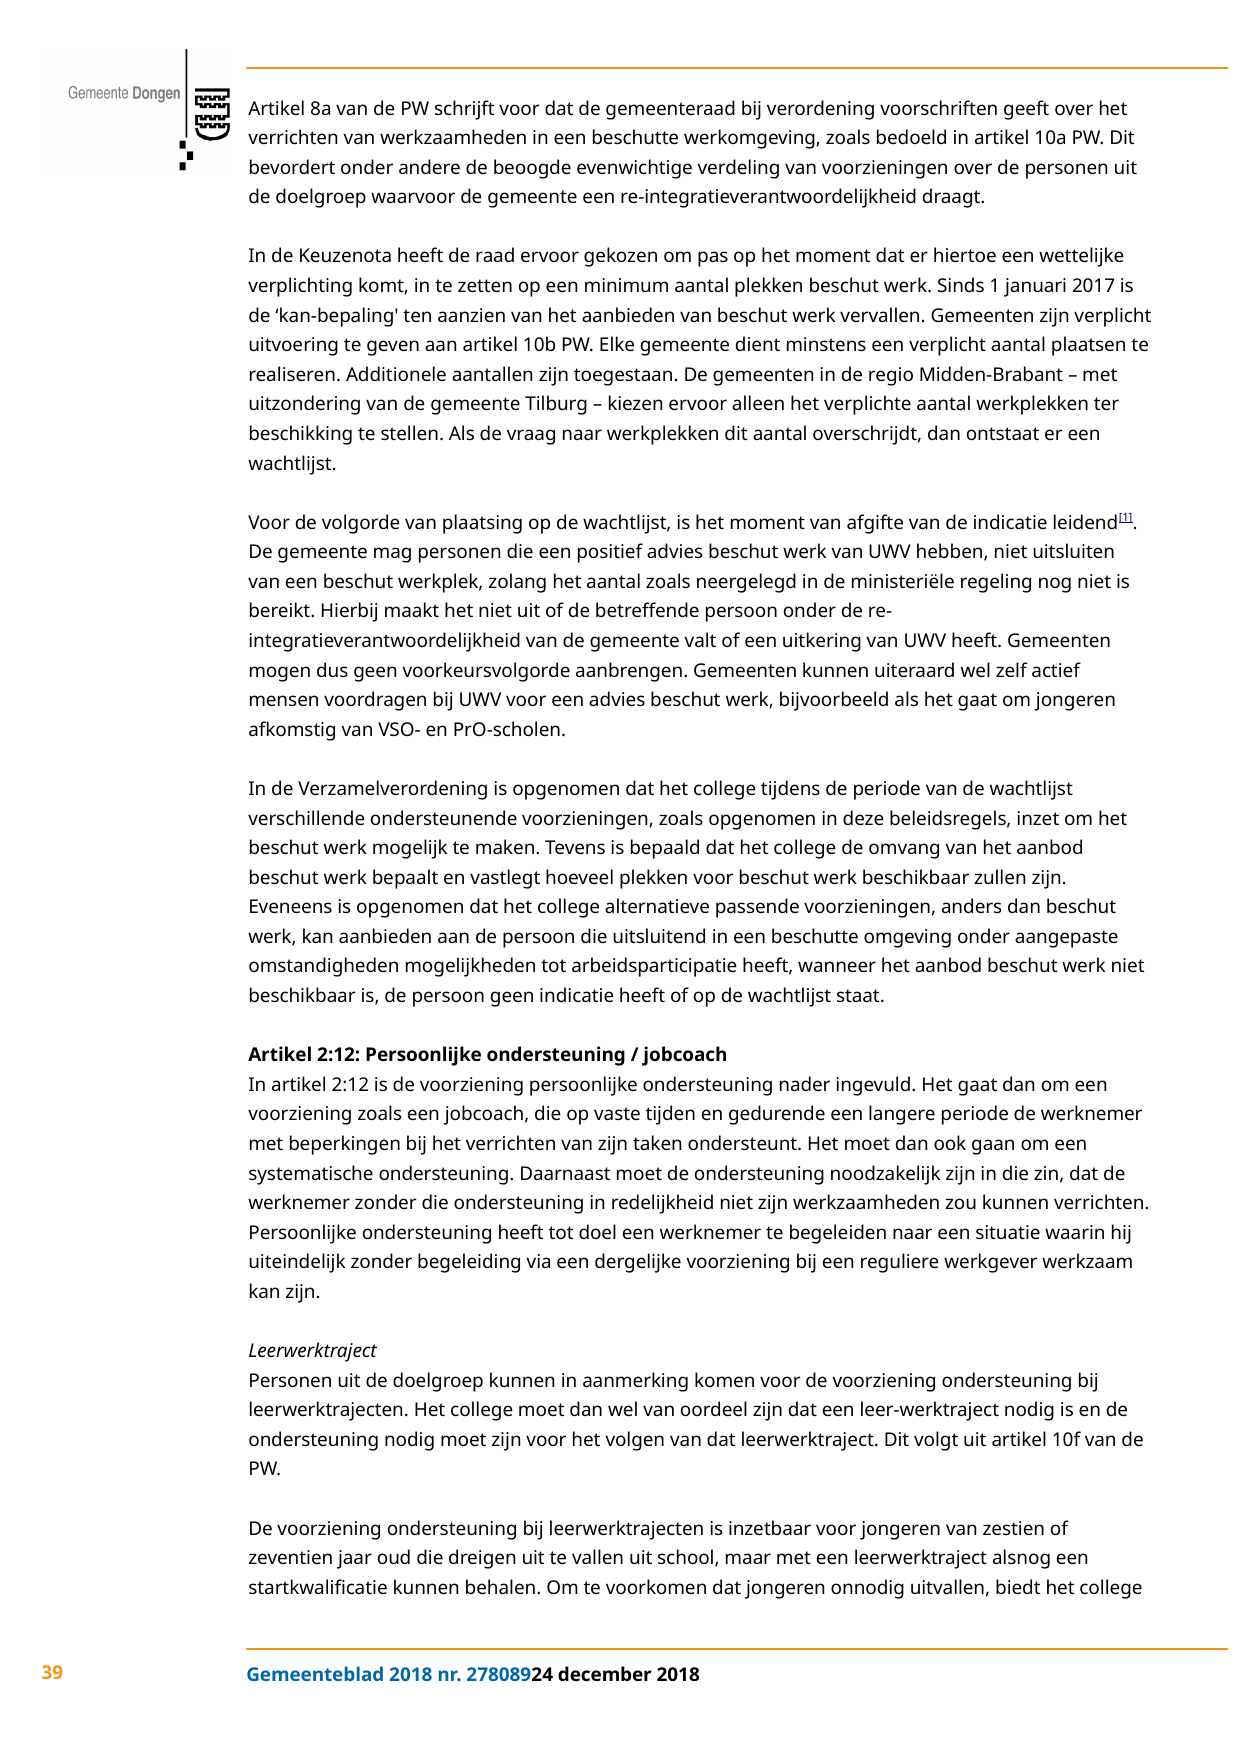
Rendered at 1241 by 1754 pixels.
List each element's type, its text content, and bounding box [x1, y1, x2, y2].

text Leerwerktraject [248, 1337, 1152, 1363]
text De voorziening ondersteuning bij leerwerktrajecten is inzetbaar voor jongeren van zestien of zeventien jaar oud die dreigen uit te vallen uit school, maar met een leerwerktraject alsnog een startkwalificatie kunnen behalen. Om te voorkomen dat jongeren onnodig uitvallen, biedt het college [248, 1515, 1152, 1600]
text In de Keuzenota heeft de raad ervoor gekozen om pas op het moment dat er hiertoe een wettelijke verplichting komt, in te zetten op een minimum aantal plekken beschut werk. Sinds 1 januari 2017 is de ‘kan-bepaling' ten aanzien van het aanbieden van beschut werk vervallen. Gemeenten zijn verplicht uitvoering te geven aan artikel 10b PW. Elke gemeente dient minstens een verplicht aantal plaatsen te realiseren. Additionele aantallen zijn toegestaan. De gemeenten in de regio Midden-Brabant – met uitzondering van de gemeente Tilburg – kiezen ervoor alleen het verplichte aantal werkplekken ter beschikking te stellen. Als de vraag naar werkplekken dit aantal overschrijdt, dan ontstaat er een wachtlijst. [248, 243, 1152, 476]
picture [41, 47, 231, 172]
text In de Verzamelverordening is opgenomen dat het college tijdens de periode van de wachtlijst verschillende ondersteunende voorzieningen, zoals opgenomen in deze beleidsregels, inzet om het beschut werk mogelijk te maken. Tevens is bepaald dat het college de omvang van het aanbod beschut werk bepaalt en vastlegt hoeveel plekken voor beschut werk beschikbaar zullen zijn. Eveneens is opgenomen dat het college alternatieve passende voorzieningen, anders dan beschut werk, kan aanbieden aan de persoon die uitsluitend in een beschutte omgeving onder aangepaste omstandigheden mogelijkheden tot arbeidsparticipatie heeft, wanneer het aanbod beschut werk niet beschikbaar is, de persoon geen indicatie heeft of op de wachtlijst staat. [248, 775, 1152, 1008]
text In artikel 2:12 is de voorziening persoonlijke ondersteuning nader ingevuld. Het gaat dan om een voorziening zoals een jobcoach, die op vaste tijden en gedurende een langere periode de werknemer met beperkingen bij het verrichten van zijn taken ondersteunt. Het moet dan ook gaan om een systematische ondersteuning. Daarnaast moet de ondersteuning noodzakelijk zijn in die zin, dat de werknemer zonder die ondersteuning in redelijkheid niet zijn werkzaamheden zou kunnen verrichten. Persoonlijke ondersteuning heeft tot doel een werknemer te begeleiden naar een situatie waarin hij uiteindelijk zonder begeleiding via een dergelijke voorziening bij een reguliere werkgever werkzaam kan zijn. [248, 1071, 1152, 1304]
text Artikel 8a van de PW schrijft voor dat de gemeenteraad bij verordening voorschriften geeft over het verrichten van werkzaamheden in een beschutte werkomgeving, zoals bedoeld in artikel 10a PW. Dit bevordert onder andere de beoogde evenwichtige verdeling van voorzieningen over de personen uit de doelgroep waarvoor de gemeente een re-integratieverantwoordelijkheid draagt. [248, 95, 1152, 209]
text Artikel 2:12: Persoonlijke ondersteuning / jobcoach [248, 1041, 1152, 1067]
text Voor de volgorde van plaatsing op de wachtlijst, is het moment van afgifte van de indicatie leidend[1]. De gemeente mag personen die een positief advies beschut werk van UWV hebben, niet uitsluiten van een beschut werkplek, zolang het aantal zoals neergelegd in de ministeriële regeling nog niet is bereikt. Hierbij maakt het niet uit of de betreffende persoon onder de re-integratieverantwoordelijkheid van de gemeente valt of een uitkering van UWV heeft. Gemeenten mogen dus geen voorkeursvolgorde aanbrengen. Gemeenten kunnen uiteraard wel zelf actief mensen voordragen bij UWV voor een advies beschut werk, bijvoorbeeld als het gaat om jongeren afkomstig van VSO- en PrO-scholen. [248, 509, 1152, 742]
text Personen uit de doelgroep kunnen in aanmerking komen voor de voorziening ondersteuning bij leerwerktrajecten. Het college moet dan wel van oordeel zijn dat een leer-werktraject nodig is en de ondersteuning nodig moet zijn voor het volgen van dat leerwerktraject. Dit volgt uit artikel 10f van de PW. [248, 1367, 1152, 1481]
